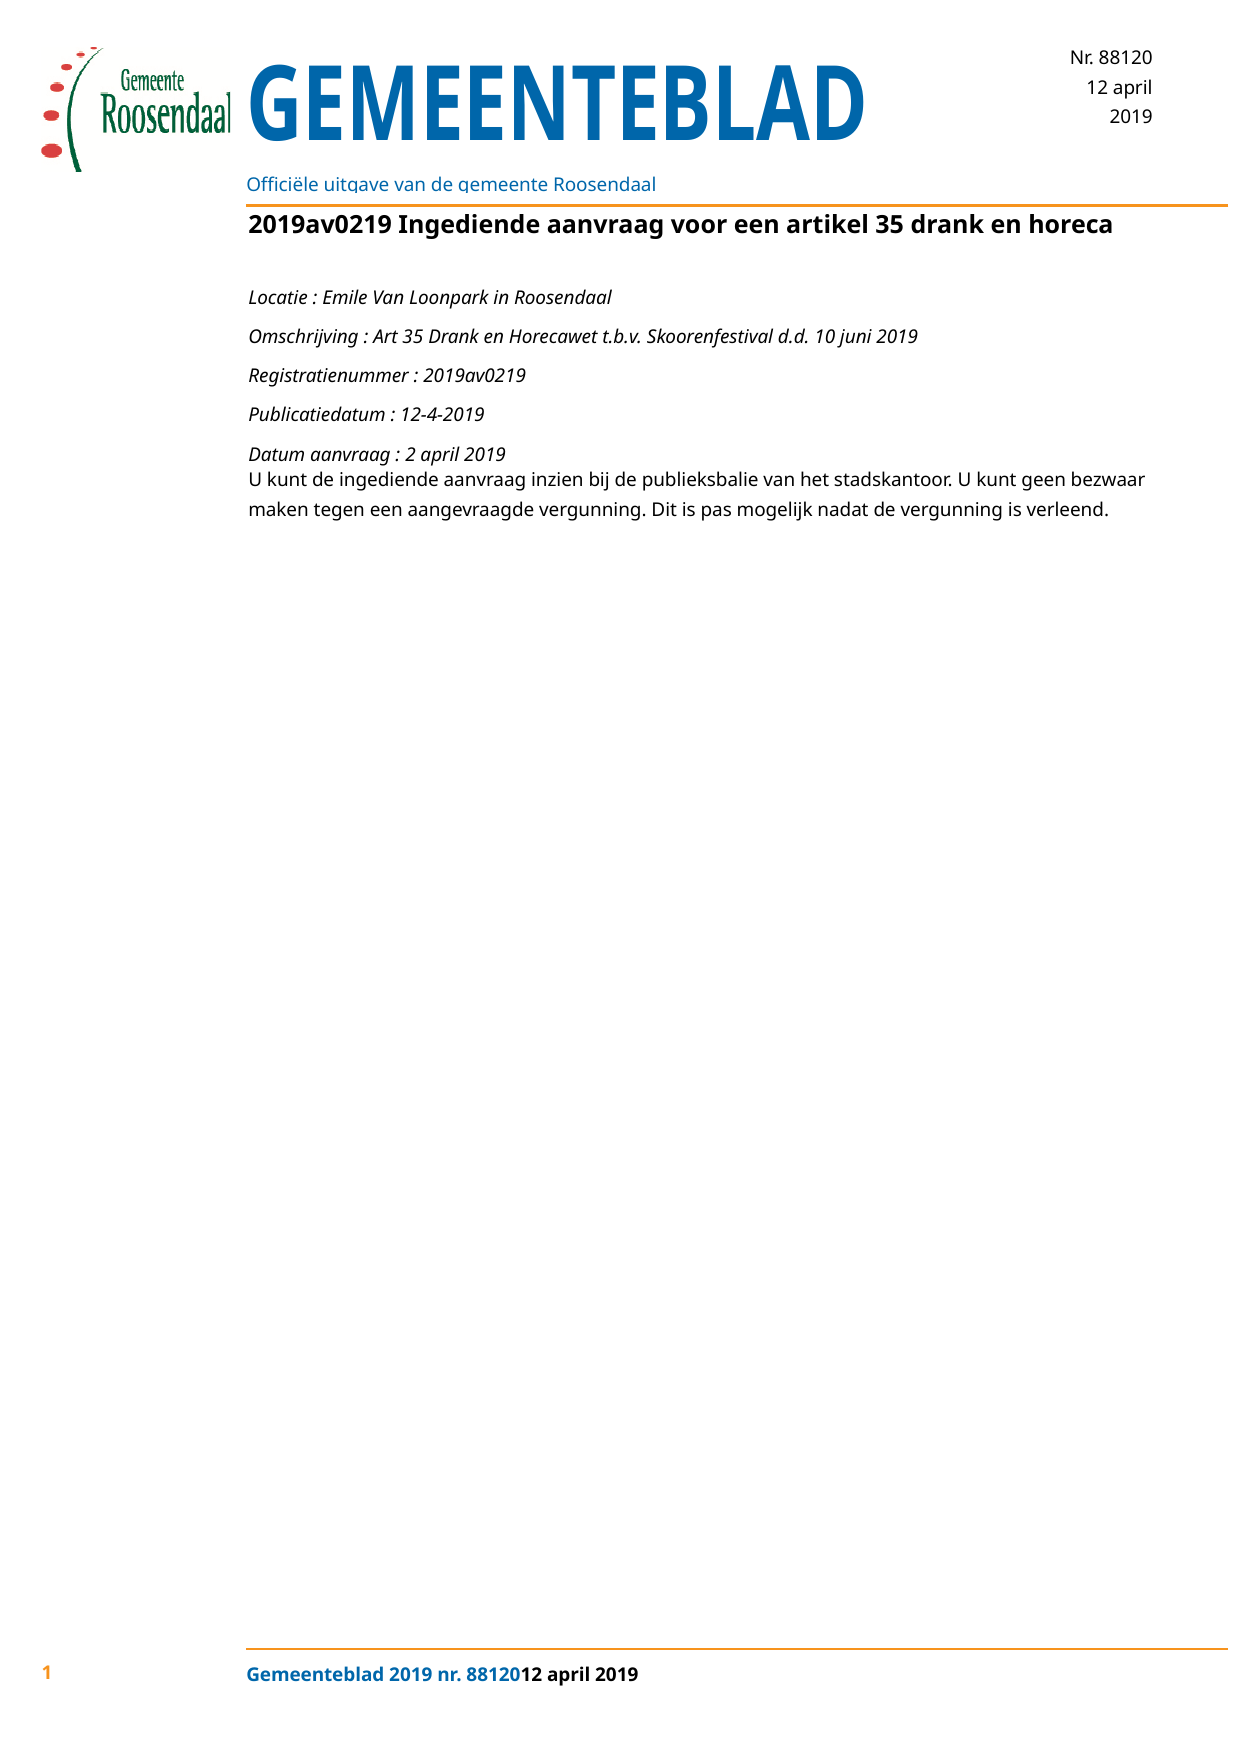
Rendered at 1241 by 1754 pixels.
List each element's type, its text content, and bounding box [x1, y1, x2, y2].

picture [41, 47, 231, 172]
text Publicatiedatum : 12-4-2019 [248, 402, 1152, 427]
text Locatie : Emile Van Loonpark in Roosendaal [248, 284, 1152, 309]
text Datum aanvraag : 2 april 2019 [248, 441, 1152, 467]
text U kunt de ingediende aanvraag inzien bij de publieksbalie van het stadskantoor. U kunt geen bezwaar maken tegen een aangevraagde vergunning. Dit is pas mogelijk nadat de vergunning is verleend. [248, 467, 1152, 522]
text Registratienummer : 2019av0219 [248, 362, 1152, 388]
text 2019av0219 Ingediende aanvraag voor een artikel 35 drank en horeca [248, 207, 1152, 241]
text Omschrijving : Art 35 Drank en Horecawet t.b.v. Skoorenfestival d.d. 10 juni 2019 [248, 323, 1152, 349]
